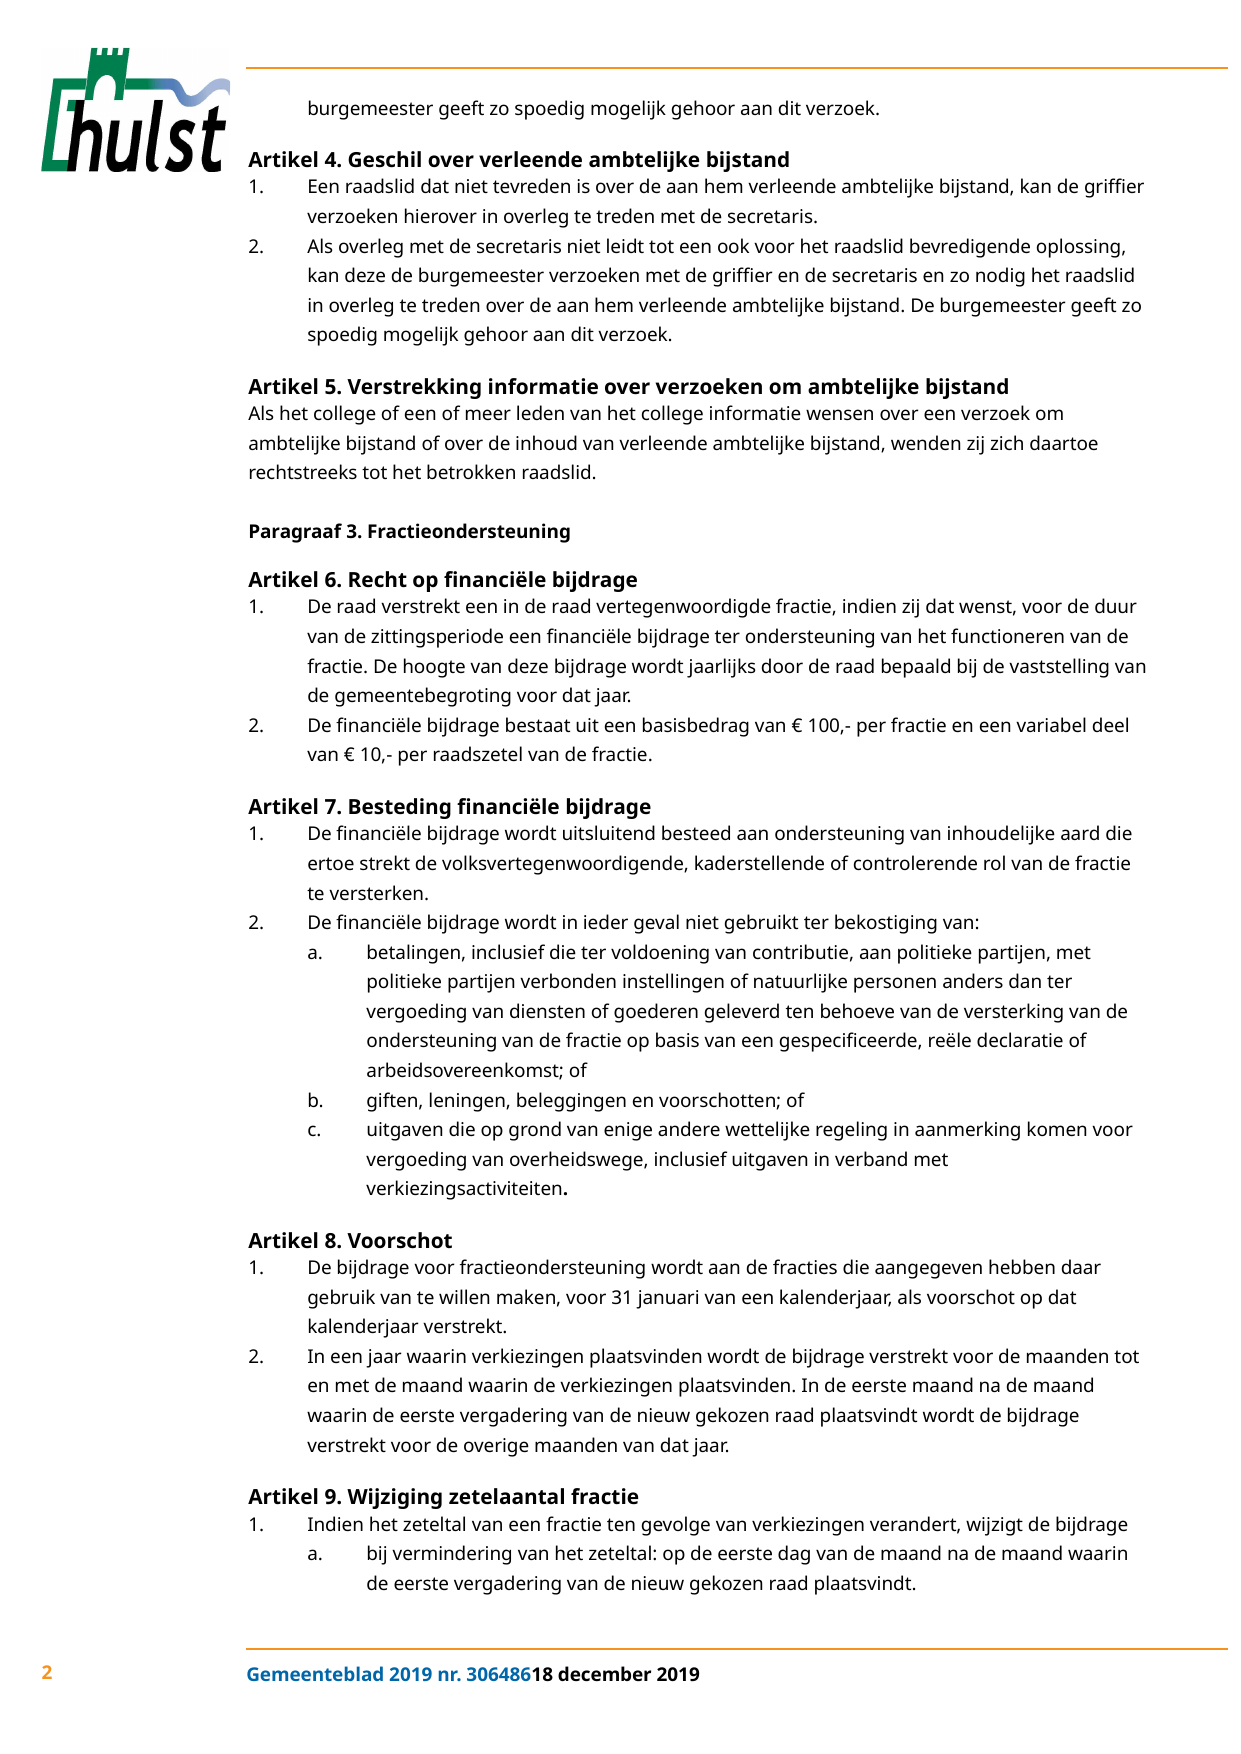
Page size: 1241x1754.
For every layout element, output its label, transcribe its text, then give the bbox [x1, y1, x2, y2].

text Artikel 5. Verstrekking informatie over verzoeken om ambtelijke bijstand [248, 372, 1152, 400]
list De bijdrage voor fractieondersteuning wordt aan de fracties die aangegeven hebben daar gebruik van te willen maken, voor 31 januari van een kalenderjaar, als voorschot op dat kalenderjaar verstrekt. [248, 1254, 1152, 1339]
text Artikel 9. Wijziging zetelaantal fractie [248, 1482, 1152, 1511]
text Artikel 8. Voorschot [248, 1226, 1152, 1254]
text Paragraaf 3. Fractieondersteuning [248, 519, 1152, 544]
text Als het college of een of meer leden van het college informatie wensen over een verzoek om ambtelijke bijstand of over de inhoud van verleende ambtelijke bijstand, wenden zij zich daartoe rechtstreeks tot het betrokken raadslid. [248, 400, 1152, 485]
text Artikel 4. Geschil over verleende ambtelijke bijstand [248, 145, 1152, 174]
list De raad verstrekt een in de raad vertegenwoordigde fractie, indien zij dat wenst, voor de duur van de zittingsperiode een financiële bijdrage ter ondersteuning van het functioneren van de fractie. De hoogte van deze bijdrage wordt jaarlijks door de raad bepaald bij de vaststelling van de gemeentebegroting voor dat jaar. [248, 594, 1152, 708]
text Artikel 6. Recht op financiële bijdrage [248, 565, 1152, 594]
text Artikel 7. Besteding financiële bijdrage [248, 792, 1152, 821]
list betalingen, inclusief die ter voldoening van contributie, aan politieke partijen, met politieke partijen verbonden instellingen of natuurlijke personen anders dan ter vergoeding van diensten of goederen geleverd ten behoeve van de versterking van de ondersteuning van de fractie op basis van een gespecificeerde, reële declaratie of arbeidsovereenkomst; of [307, 939, 1152, 1083]
list Indien het zeteltal van een fractie ten gevolge van verkiezingen verandert, wijzigt de bijdrage [248, 1511, 1152, 1536]
list In een jaar waarin verkiezingen plaatsvinden wordt de bijdrage verstrekt voor de maanden tot en met de maand waarin de verkiezingen plaatsvinden. In de eerste maand na de maand waarin de eerste vergadering van de nieuw gekozen raad plaatsvindt wordt de bijdrage verstrekt voor de overige maanden van dat jaar. [248, 1343, 1152, 1458]
list Een raadslid dat niet tevreden is over de aan hem verleende ambtelijke bijstand, kan de griffier verzoeken hierover in overleg te treden met de secretaris. [248, 174, 1152, 229]
list De financiële bijdrage wordt uitsluitend besteed aan ondersteuning van inhoudelijke aard die ertoe strekt de volksvertegenwoordigende, kaderstellende of controlerende rol van de fractie te versterken. [248, 821, 1152, 905]
picture [41, 47, 231, 172]
list bij vermindering van het zeteltal: op de eerste dag van de maand na de maand waarin de eerste vergadering van de nieuw gekozen raad plaatsvindt. [307, 1540, 1152, 1596]
list Als overleg met de secretaris niet leidt tot een ook voor het raadslid bevredigende oplossing, kan deze de burgemeester verzoeken met de griffier en de secretaris en zo nodig het raadslid in overleg te treden over de aan hem verleende ambtelijke bijstand. De burgemeester geeft zo spoedig mogelijk gehoor aan dit verzoek. [248, 233, 1152, 347]
list De financiële bijdrage wordt in ieder geval niet gebruikt ter bekostiging van: [248, 909, 1152, 935]
list burgemeester geeft zo spoedig mogelijk gehoor aan dit verzoek. [248, 95, 1152, 121]
list giften, leningen, beleggingen en voorschotten; of [307, 1087, 1152, 1112]
list De financiële bijdrage bestaat uit een basisbedrag van € 100,- per fractie en een variabel deel van € 10,- per raadszetel van de fractie. [248, 712, 1152, 767]
list uitgaven die op grond van enige andere wettelijke regeling in aanmerking komen voor vergoeding van overheidswege, inclusief uitgaven in verband met verkiezingsactiviteiten. [307, 1116, 1152, 1201]
